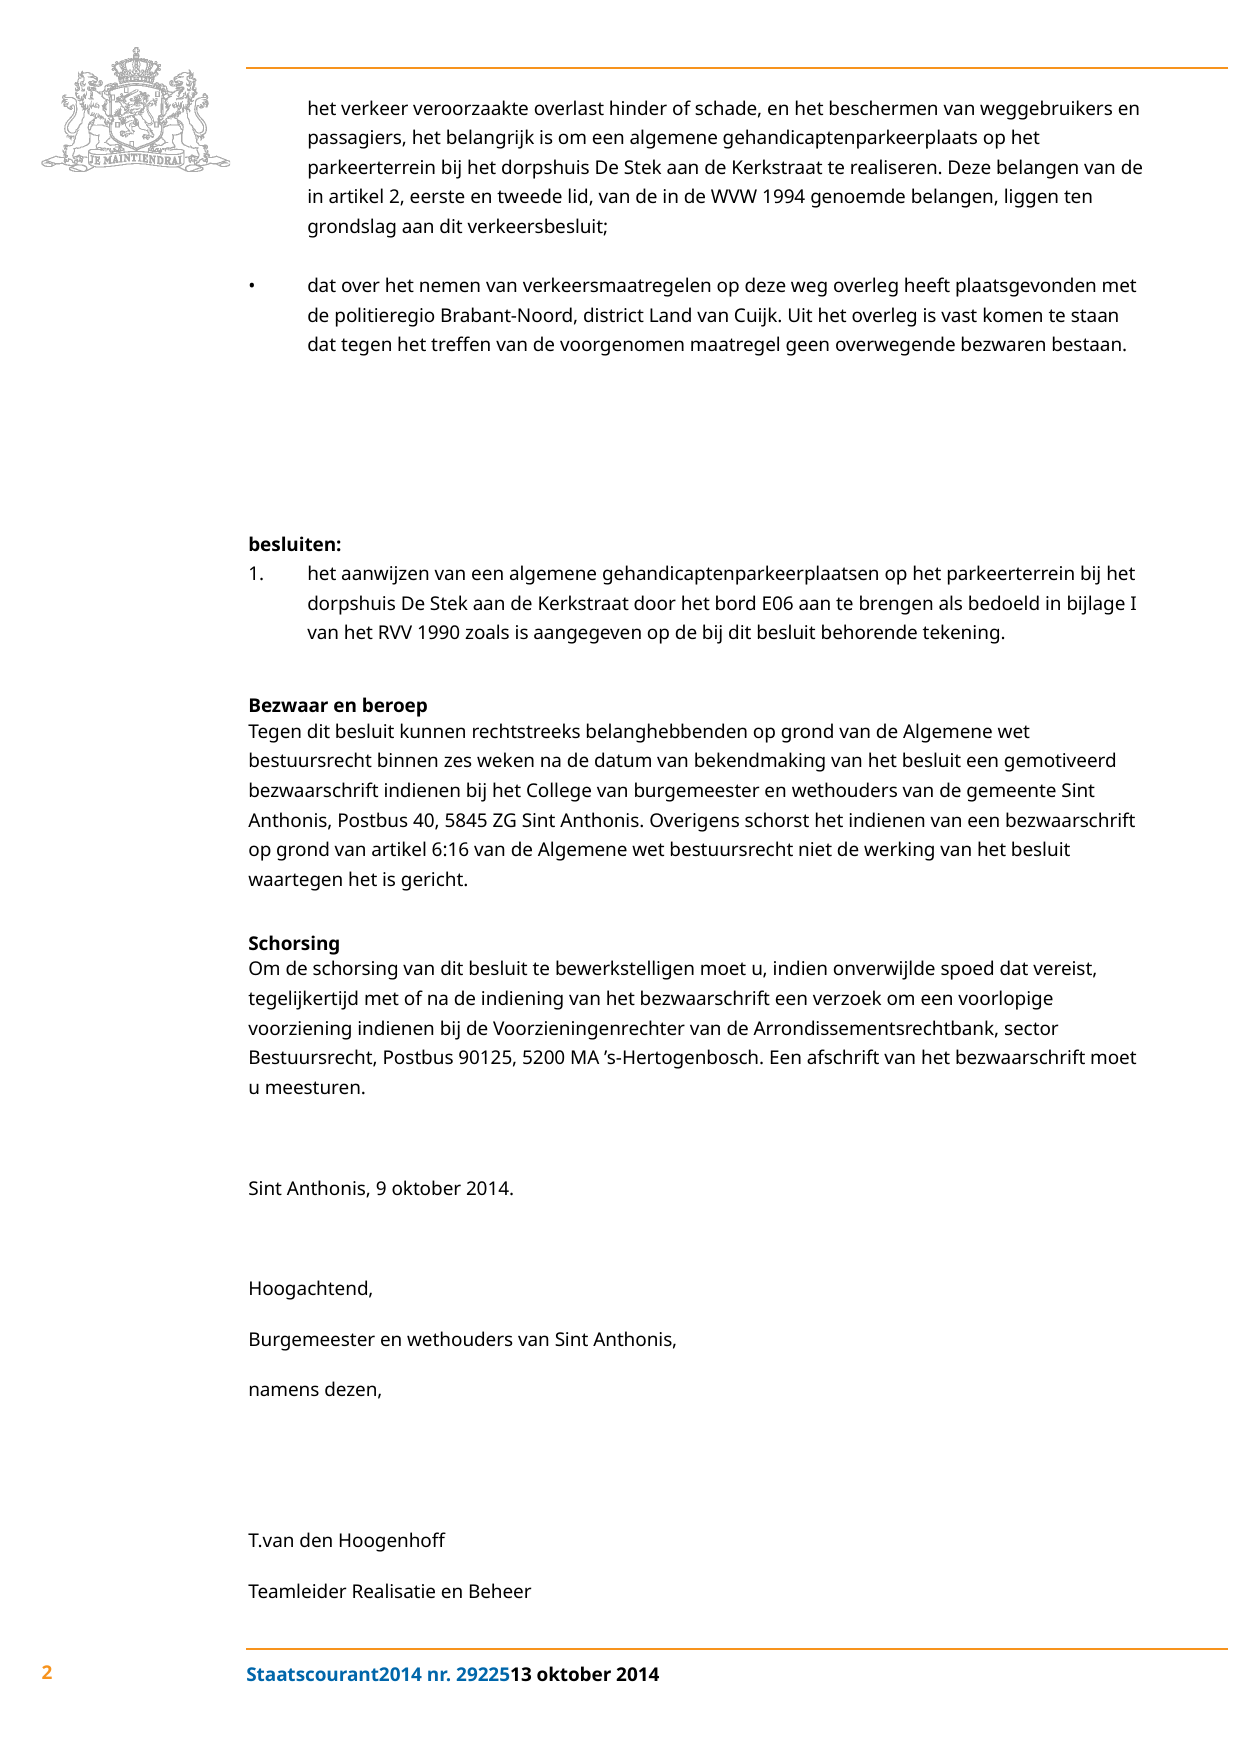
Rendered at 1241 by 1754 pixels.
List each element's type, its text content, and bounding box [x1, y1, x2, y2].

text besluiten: [248, 531, 1152, 557]
text Hoogachtend, [248, 1276, 1152, 1301]
list het verkeer veroorzaakte overlast hinder of schade, en het beschermen van weggebruikers en passagiers, het belangrijk is om een algemene gehandicaptenparkeerplaats op het parkeerterrein bij het dorpshuis De Stek aan de Kerkstraat te realiseren. Deze belangen van de in artikel 2, eerste en tweede lid, van de in de WVW 1994 genoemde belangen, liggen ten grondslag aan dit verkeersbesluit; [248, 95, 1152, 239]
text Om de schorsing van dit besluit te bewerkstelligen moet u, indien onverwijlde spoed dat vereist, tegelijkertijd met of na de indiening van het bezwaarschrift een verzoek om een voorlopige voorziening indienen bij de Voorzieningenrechter van de Arrondissementsrechtbank, sector Bestuursrecht, Postbus 90125, 5200 MA ’s-Hertogenbosch. Een afschrift van het bezwaarschrift moet u meesturen. [248, 956, 1152, 1100]
text Burgemeester en wethouders van Sint Anthonis, [248, 1326, 1152, 1352]
text T.van den Hoogenhoff [248, 1528, 1152, 1553]
list dat over het nemen van verkeersmaatregelen op deze weg overleg heeft plaatsgevonden met de politieregio Brabant-Noord, district Land van Cuijk. Uit het overleg is vast komen te staan dat tegen het treffen van de voorgenomen maatregel geen overwegende bezwaren bestaan. [248, 272, 1152, 357]
picture [41, 47, 231, 172]
text Sint Anthonis, 9 oktober 2014. [248, 1175, 1152, 1201]
text namens dezen, [248, 1376, 1152, 1402]
list het aanwijzen van een algemene gehandicaptenparkeerplaatsen op het parkeerterrein bij het dorpshuis De Stek aan de Kerkstraat door het bord E06 aan te brengen als bedoeld in bijlage I van het RVV 1990 zoals is aangegeven op de bij dit besluit behorende tekening. [248, 560, 1152, 645]
text Schorsing [248, 930, 1152, 956]
text Teamleider Realisatie en Beheer [248, 1578, 1152, 1604]
text Tegen dit besluit kunnen rechtstreeks belanghebbenden op grond van de Algemene wet bestuursrecht binnen zes weken na de datum van bekendmaking van het besluit een gemotiveerd bezwaarschrift indienen bij het College van burgemeester en wethouders van de gemeente Sint Anthonis, Postbus 40, 5845 ZG Sint Anthonis. Overigens schorst het indienen van een bezwaarschrift op grond van artikel 6:16 van de Algemene wet bestuursrecht niet de werking van het besluit waartegen het is gericht. [248, 718, 1152, 892]
text Bezwaar en beroep [248, 692, 1152, 718]
